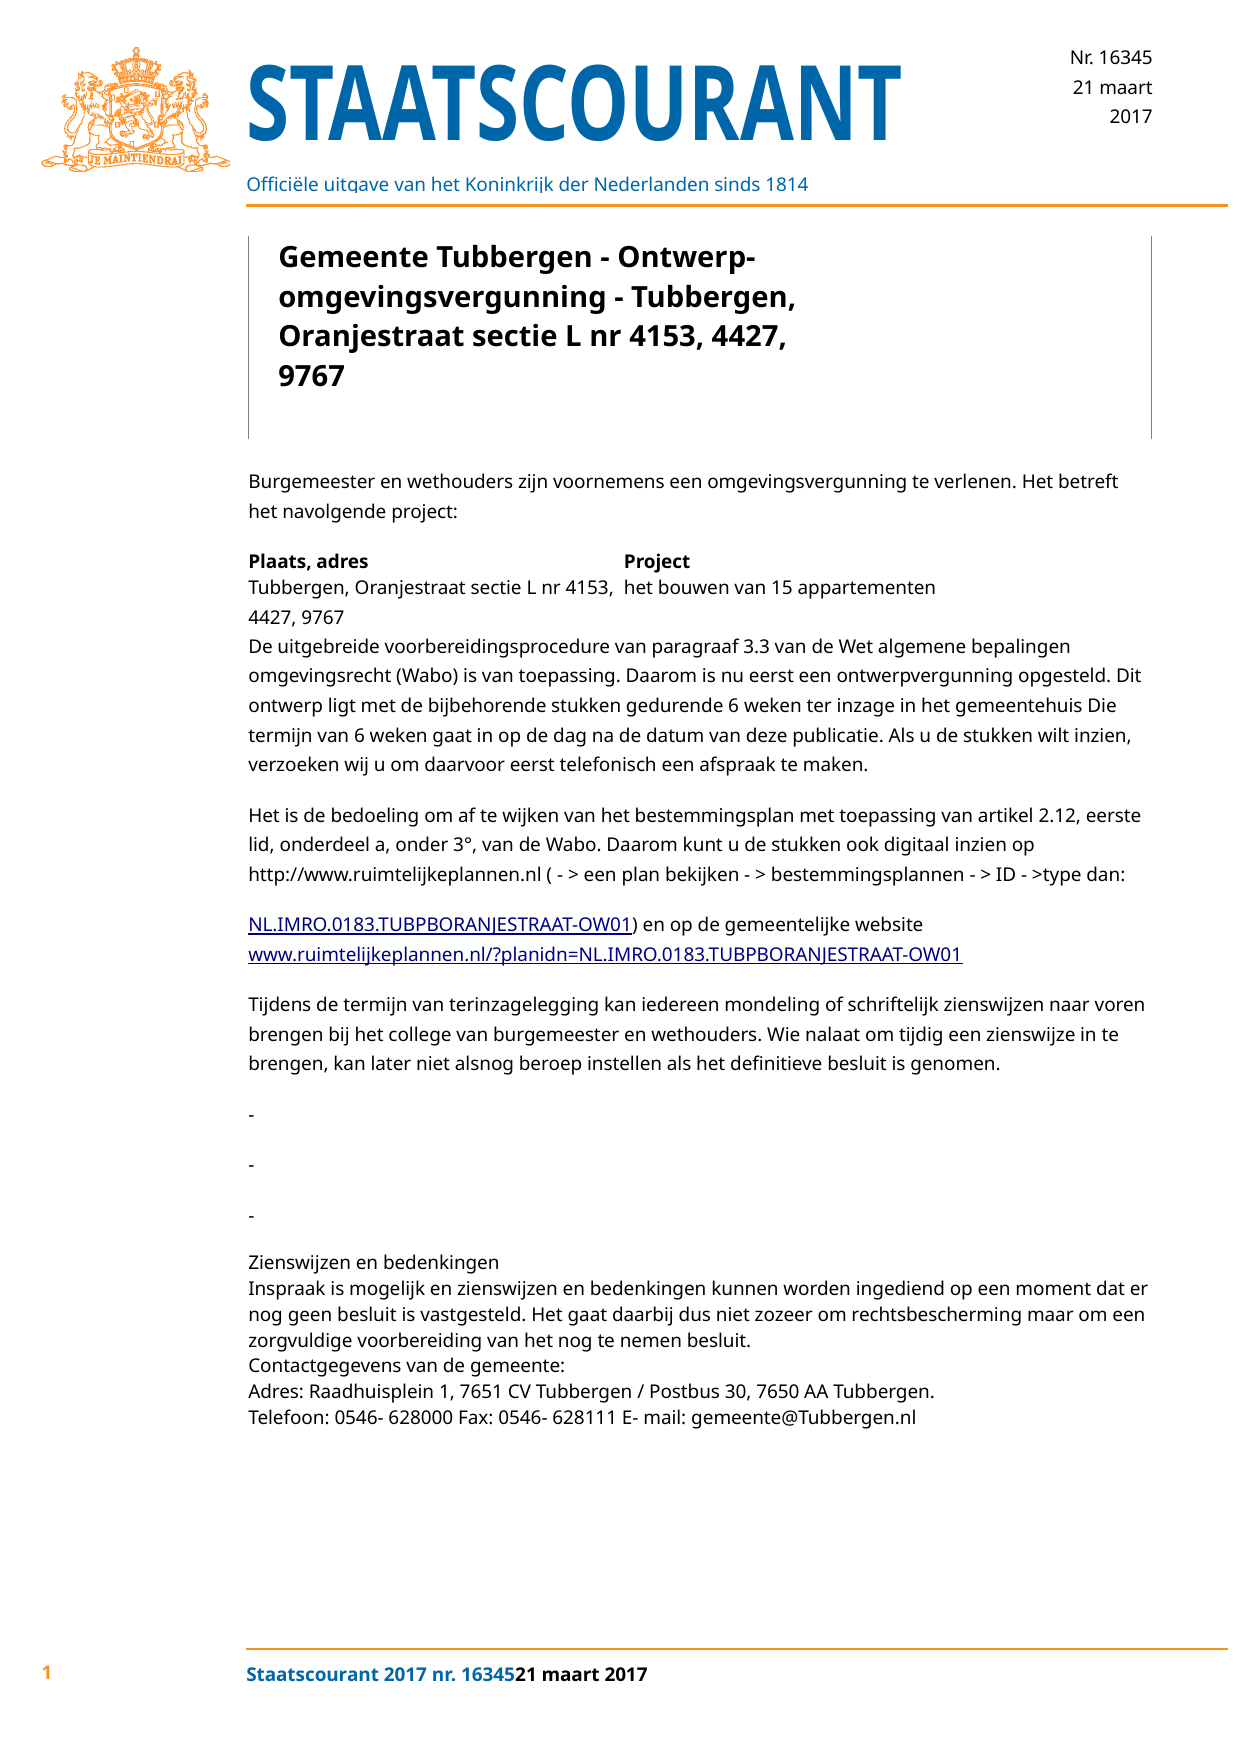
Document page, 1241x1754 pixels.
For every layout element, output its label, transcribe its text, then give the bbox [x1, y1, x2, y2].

text - [248, 1101, 1152, 1127]
picture [41, 47, 231, 172]
text Zienswijzen en bedenkingen [248, 1249, 1152, 1275]
text - [248, 1202, 1152, 1227]
text Contactgegevens van de gemeente: [248, 1352, 1152, 1378]
text Tijdens de termijn van terinzagelegging kan iedereen mondeling of schriftelijk zienswijzen naar voren brengen bij het college van burgemeester en wethouders. Wie nalaat om tijdig een zienswijze in te brengen, kan later niet alsnog beroep instellen als het definitieve besluit is genomen. [248, 991, 1152, 1076]
text Inspraak is mogelijk en zienswijzen en bedenkingen kunnen worden ingediend op een moment dat er nog geen besluit is vastgesteld. Het gaat daarbij dus niet zozeer om rechtsbescherming maar om een zorgvuldige voorbereiding van het nog te nemen besluit. [248, 1275, 1152, 1352]
table_header [850, 236, 912, 413]
table_header [1090, 236, 1151, 413]
table_header Gemeente Tubbergen - Ontwerp- omgevingsvergunning - Tubbergen, Oranjestraat sectie L nr 4153, 4427, 9767 [249, 236, 850, 439]
text - [248, 1151, 1152, 1177]
text Het is de bedoeling om af te wijken van het bestemmingsplan met toepassing van artikel 2.12, eerste lid, onderdeel a, onder 3°, van de Wabo. Daarom kunt u de stukken ook digitaal inzien op http://www.ruimtelijkeplannen.nl ( - > een plan bekijken - > bestemmingsplannen - > ID - >type dan: [248, 802, 1152, 887]
table_header Project [624, 549, 1152, 574]
text NL.IMRO.0183.TUBPBORANJESTRAAT-OW01) en op de gemeentelijke website www.ruimtelijkeplannen.nl/?planidn=NL.IMRO.0183.TUBPBORANJESTRAAT-OW01 [248, 911, 1152, 967]
text De uitgebreide voorbereidingsprocedure van paragraaf 3.3 van de Wet algemene bepalingen omgevingsrecht (Wabo) is van toepassing. Daarom is nu eerst een ontwerpvergunning opgesteld. Dit ontwerp ligt met de bijbehorende stukken gedurende 6 weken ter inzage in het gemeentehuis Die termijn van 6 weken gaat in op de dag na de datum van deze publicatie. Als u de stukken wilt inzien, verzoeken wij u om daarvoor eerst telefonisch een afspraak te maken. [248, 633, 1152, 777]
table_cell het bouwen van 15 appartementen [624, 575, 1152, 630]
table_header Plaats, adres [248, 549, 624, 574]
text Adres: Raadhuisplein 1, 7651 CV Tubbergen / Postbus 30, 7650 AA Tubbergen. [248, 1378, 1152, 1404]
table_header [850, 414, 1151, 439]
text Telefoon: 0546- 628000 Fax: 0546- 628111 E- mail: gemeente@Tubbergen.nl [248, 1404, 1152, 1430]
picture [912, 236, 1090, 414]
table_cell Tubbergen, Oranjestraat sectie L nr 4153, 4427, 9767 [248, 575, 624, 630]
text Burgemeester en wethouders zijn voornemens een omgevingsvergunning te verlenen. Het betreft het navolgende project: [248, 469, 1152, 524]
